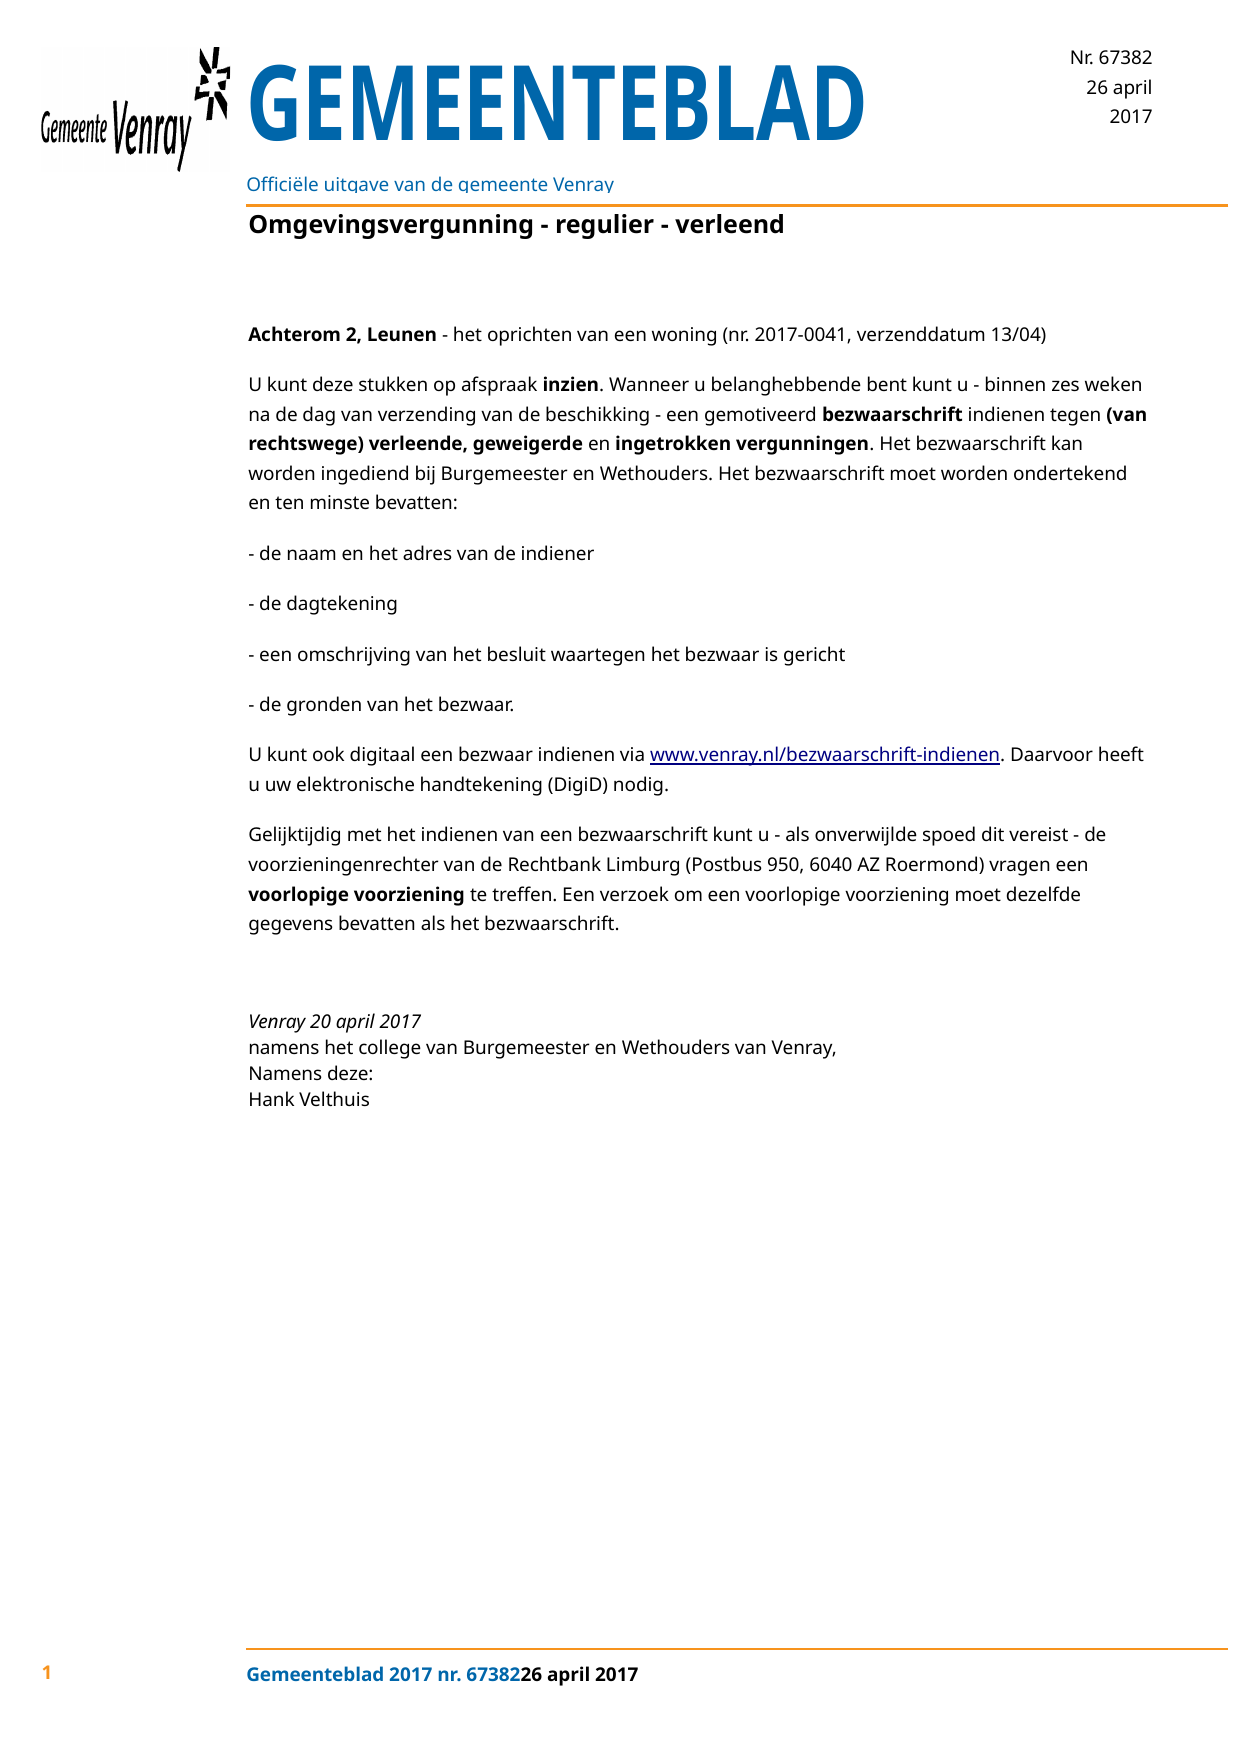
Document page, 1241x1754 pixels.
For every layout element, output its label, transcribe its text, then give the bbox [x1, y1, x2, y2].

text U kunt deze stukken op afspraak inzien. Wanneer u belanghebbende bent kunt u - binnen zes weken na de dag van verzending van de beschikking - een gemotiveerd bezwaarschrift indienen tegen (van rechtswege) verleende, geweigerde en ingetrokken vergunningen. Het bezwaarschrift kan worden ingediend bij Burgemeester en Wethouders. Het bezwaarschrift moet worden ondertekend en ten minste bevatten: [248, 371, 1152, 515]
text Omgevingsvergunning - regulier - verleend [248, 207, 1152, 241]
text Achterom 2, Leunen - het oprichten van een woning (nr. 2017-0041, verzenddatum 13/04) [248, 321, 1152, 346]
text namens het college van Burgemeester en Wethouders van Venray, [248, 1034, 1152, 1060]
text - de dagtekening [248, 590, 1152, 616]
text Hank Velthuis [248, 1086, 1152, 1111]
text Namens deze: [248, 1060, 1152, 1086]
text Gelijktijdig met het indienen van een bezwaarschrift kunt u - als onverwijlde spoed dit vereist - de voorzieningenrechter van de Rechtbank Limburg (Postbus 950, 6040 AZ Roermond) vragen een voorlopige voorziening te treffen. Een verzoek om een voorlopige voorziening moet dezelfde gegevens bevatten als het bezwaarschrift. [248, 822, 1152, 936]
text - de gronden van het bezwaar. [248, 691, 1152, 717]
picture [41, 47, 231, 172]
text - een omschrijving van het besluit waartegen het bezwaar is gericht [248, 641, 1152, 666]
text Venray 20 april 2017 [248, 1008, 1152, 1034]
text U kunt ook digitaal een bezwaar indienen via www.venray.nl/bezwaarschrift-indienen. Daarvoor heeft u uw elektronische handtekening (DigiD) nodig. [248, 742, 1152, 797]
text - de naam en het adres van de indiener [248, 540, 1152, 566]
